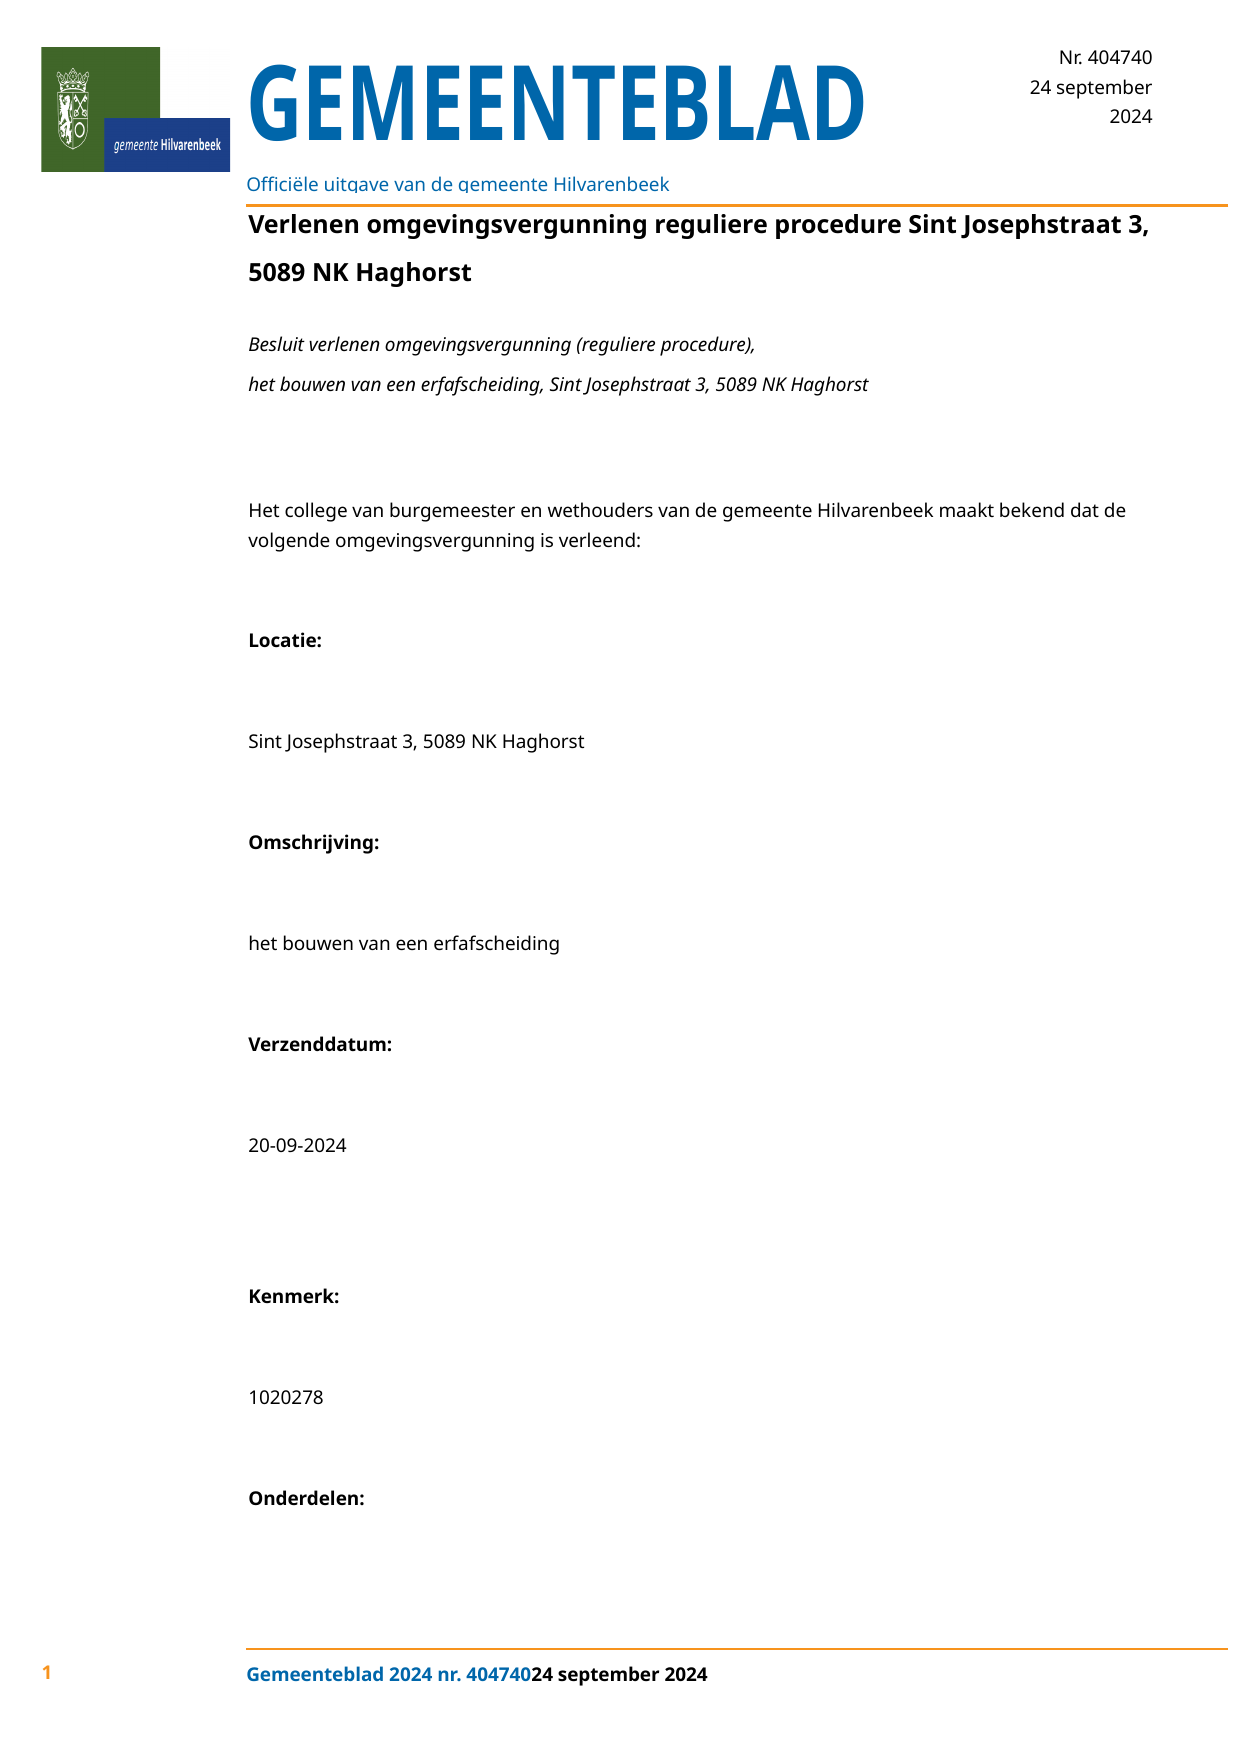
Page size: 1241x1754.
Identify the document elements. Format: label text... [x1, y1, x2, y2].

text Verlenen omgevingsvergunning reguliere procedure Sint Josephstraat 3, 5089 NK Haghorst [248, 207, 1152, 288]
text Onderdelen: [248, 1485, 1152, 1511]
text Het college van burgemeester en wethouders van de gemeente Hilvarenbeek maakt bekend dat de volgende omgevingsvergunning is verleend: [248, 497, 1152, 553]
picture [41, 47, 231, 172]
text Locatie: [248, 628, 1152, 653]
text Kenmerk: [248, 1283, 1152, 1309]
text het bouwen van een erfafscheiding [248, 930, 1152, 956]
text het bouwen van een erfafscheiding, Sint Josephstraat 3, 5089 NK Haghorst [248, 371, 1152, 396]
text Omschrijving: [248, 829, 1152, 855]
text Verzenddatum: [248, 1031, 1152, 1057]
text Besluit verlenen omgevingsvergunning (reguliere procedure), [248, 331, 1152, 357]
text Sint Josephstraat 3, 5089 NK Haghorst [248, 728, 1152, 754]
text 20-09-2024 [248, 1132, 1152, 1158]
text 1020278 [248, 1384, 1152, 1410]
